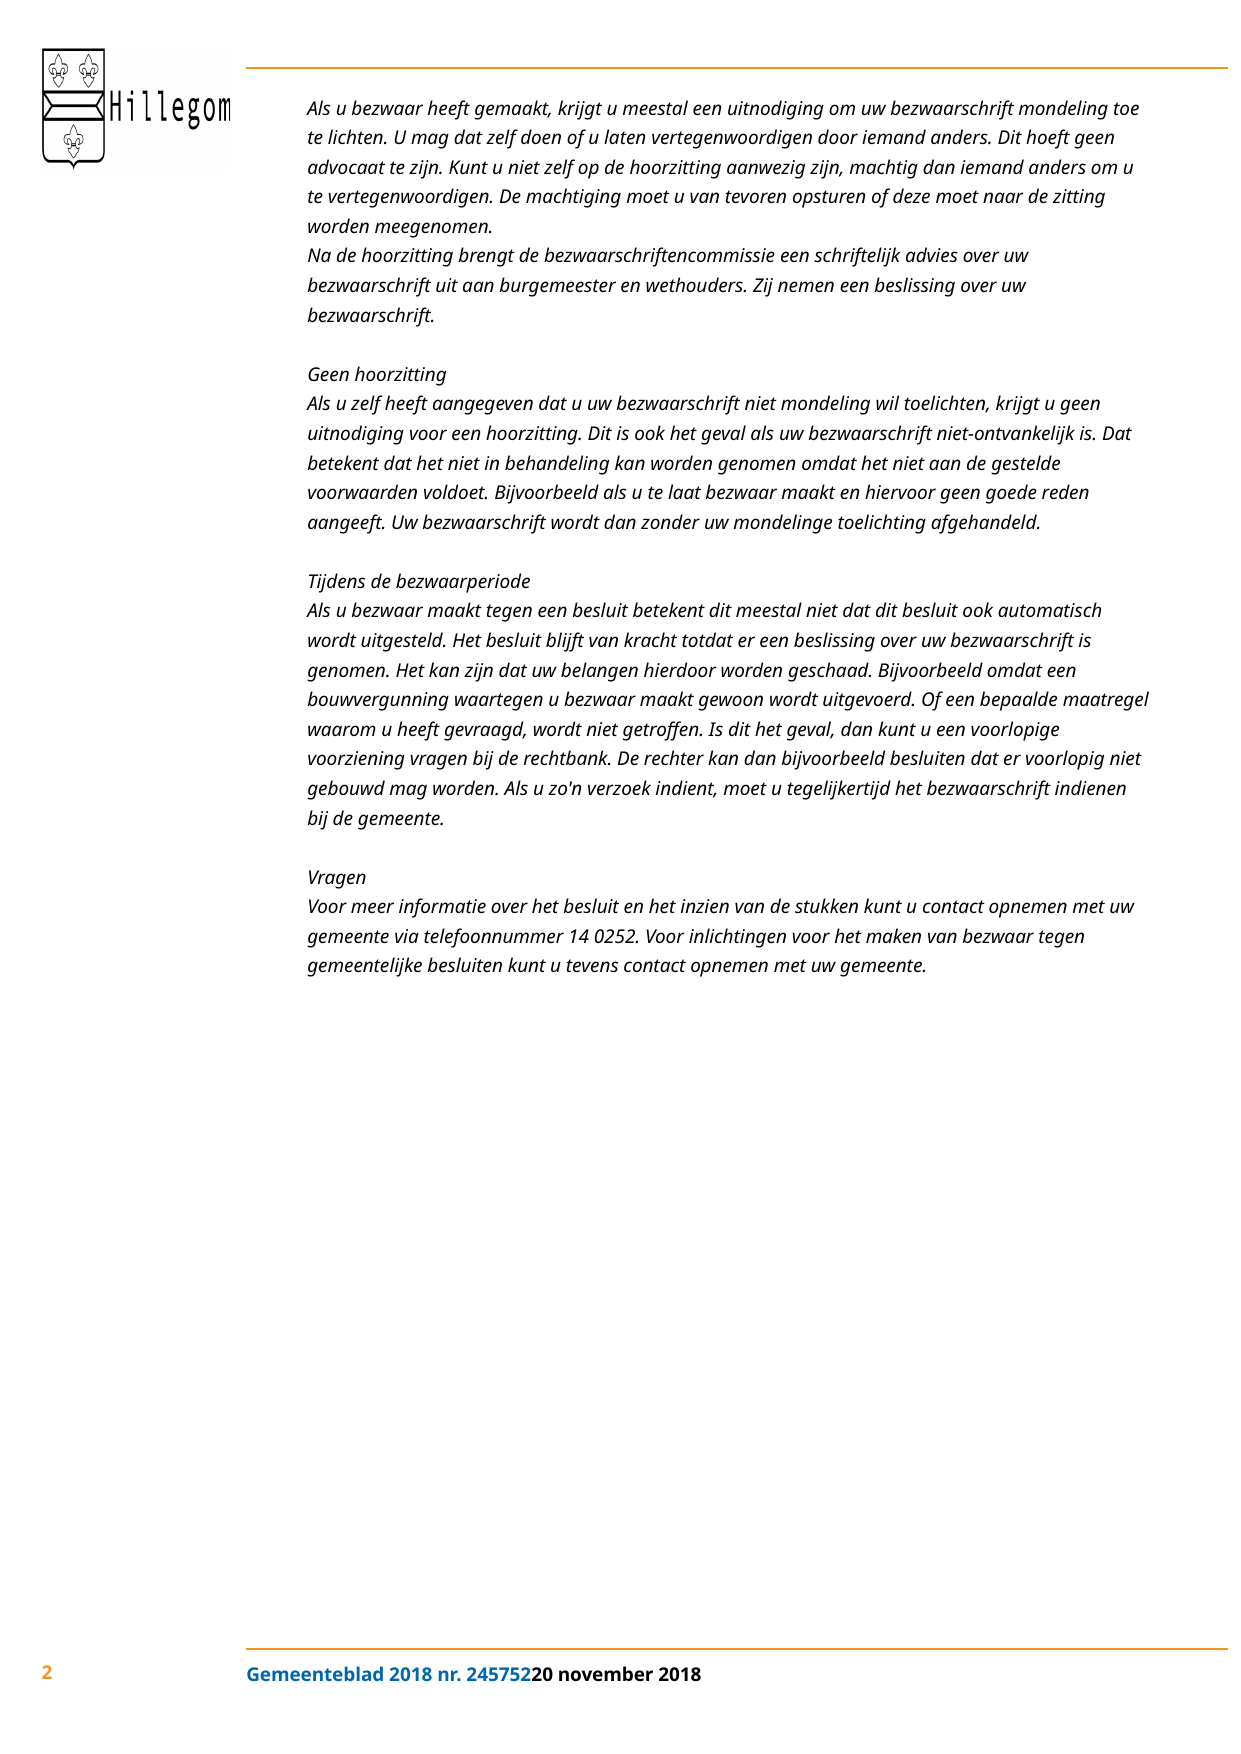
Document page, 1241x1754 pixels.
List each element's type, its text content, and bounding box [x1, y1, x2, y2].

list Tijdens de bezwaarperiode [248, 568, 1152, 594]
list Als u bezwaar heeft gemaakt, krijgt u meestal een uitnodiging om uw bezwaarschrift mondeling toe te lichten. U mag dat zelf doen of u laten vertegenwoordigen door iemand anders. Dit hoeft geen advocaat te zijn. Kunt u niet zelf op de hoorzitting aanwezig zijn, machtig dan iemand anders om u te vertegenwoordigen. De machtiging moet u van tevoren opsturen of deze moet naar de zitting worden meegenomen. [248, 95, 1152, 239]
list Voor meer informatie over het besluit en het inzien van de stukken kunt u contact opnemen met uw gemeente via telefoonnummer 14 0252. Voor inlichtingen voor het maken van bezwaar tegen gemeentelijke besluiten kunt u tevens contact opnemen met uw gemeente. [248, 893, 1152, 978]
list Geen hoorzitting [248, 361, 1152, 387]
list Als u bezwaar maakt tegen een besluit betekent dit meestal niet dat dit besluit ook automatisch wordt uitgesteld. Het besluit blijft van kracht totdat er een beslissing over uw bezwaarschrift is genomen. Het kan zijn dat uw belangen hierdoor worden geschaad. Bijvoorbeeld omdat een bouwvergunning waartegen u bezwaar maakt gewoon wordt uitgevoerd. Of een bepaalde maatregel waarom u heeft gevraagd, wordt niet getroffen. Is dit het geval, dan kunt u een voorlopige voorziening vragen bij de rechtbank. De rechter kan dan bijvoorbeeld besluiten dat er voorlopig niet gebouwd mag worden. Als u zo'n verzoek indient, moet u tegelijkertijd het bezwaarschrift indienen bij de gemeente. [248, 598, 1152, 831]
list Na de hoorzitting brengt de bezwaarschriftencommissie een schriftelijk advies over uw bezwaarschrift uit aan burgemeester en wethouders. Zij nemen een beslissing over uw bezwaarschrift. [248, 243, 1152, 328]
list Als u zelf heeft aangegeven dat u uw bezwaarschrift niet mondeling wil toelichten, krijgt u geen uitnodiging voor een hoorzitting. Dit is ook het geval als uw bezwaarschrift niet-ontvankelijk is. Dat betekent dat het niet in behandeling kan worden genomen omdat het niet aan de gestelde voorwaarden voldoet. Bijvoorbeeld als u te laat bezwaar maakt en hiervoor geen goede reden aangeeft. Uw bezwaarschrift wordt dan zonder uw mondelinge toelichting afgehandeld. [248, 391, 1152, 535]
list Vragen [248, 864, 1152, 890]
picture [41, 47, 231, 172]
